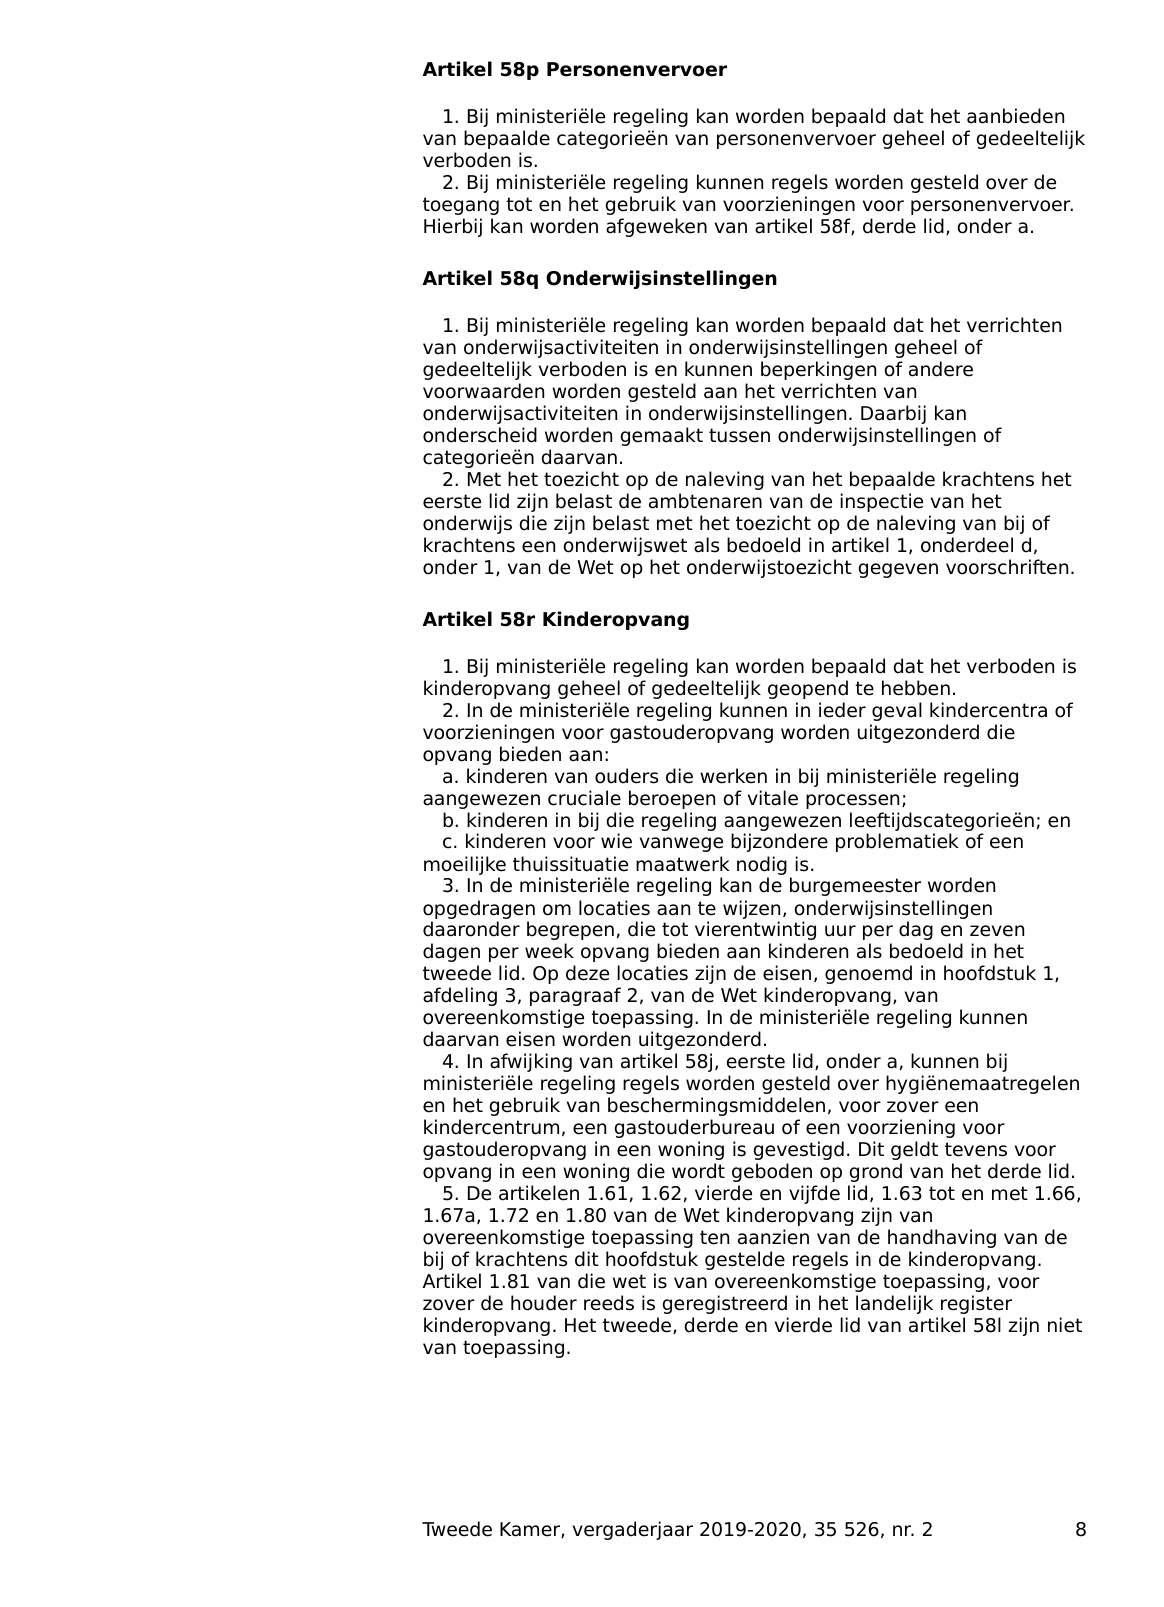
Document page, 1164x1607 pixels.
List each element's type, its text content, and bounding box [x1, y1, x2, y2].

text 2. Bij ministeriële regeling kunnen regels worden gesteld over de toegang tot en het gebruik van voorzieningen voor personenvervoer. Hierbij kan worden afgeweken van artikel 58f, derde lid, onder a. [422, 172, 1087, 238]
text c. kinderen voor wie vanwege bijzondere problematiek of een moeilijke thuissituatie maatwerk nodig is. [422, 831, 1087, 875]
text 2. In de ministeriële regeling kunnen in ieder geval kindercentra of voorzieningen voor gastouderopvang worden uitgezonderd die opvang bieden aan: [422, 699, 1087, 766]
text a. kinderen van ouders die werken in bij ministeriële regeling aangewezen cruciale beroepen of vitale processen; [422, 766, 1087, 809]
subtitle Artikel 58r Kinderopvang [422, 609, 1087, 631]
text 3. In de ministeriële regeling kan de burgemeester worden opgedragen om locaties aan te wijzen, onderwijsinstellingen daaronder begrepen, die tot vierentwintig uur per dag en zeven dagen per week opvang bieden aan kinderen als bedoeld in het tweede lid. Op deze locaties zijn de eisen, genoemd in hoofdstuk 1, afdeling 3, paragraaf 2, van de Wet kinderopvang, van overeenkomstige toepassing. In de ministeriële regeling kunnen daarvan eisen worden uitgezonderd. [422, 875, 1087, 1051]
text 4. In afwijking van artikel 58j, eerste lid, onder a, kunnen bij ministeriële regeling regels worden gesteld over hygiënemaatregelen en het gebruik van beschermingsmiddelen, voor zover een kindercentrum, een gastouderbureau of een voorziening voor gastouderopvang in een woning is gevestigd. Dit geldt tevens voor opvang in een woning die wordt geboden op grond van het derde lid. [422, 1051, 1087, 1183]
text 1. Bij ministeriële regeling kan worden bepaald dat het verboden is kinderopvang geheel of gedeeltelijk geopend te hebben. [422, 656, 1087, 699]
text 5. De artikelen 1.61, 1.62, vierde en vijfde lid, 1.63 tot en met 1.66, 1.67a, 1.72 en 1.80 van de Wet kinderopvang zijn van overeenkomstige toepassing ten aanzien van de handhaving van de bij of krachtens dit hoofdstuk gestelde regels in de kinderopvang. Artikel 1.81 van die wet is van overeenkomstige toepassing, voor zover de houder reeds is geregistreerd in het landelijk register kinderopvang. Het tweede, derde en vierde lid van artikel 58l zijn niet van toepassing. [422, 1183, 1087, 1359]
text 1. Bij ministeriële regeling kan worden bepaald dat het aanbieden van bepaalde categorieën van personenvervoer geheel of gedeeltelijk verboden is. [422, 106, 1087, 172]
subtitle Artikel 58q Onderwijsinstellingen [422, 268, 1087, 290]
text b. kinderen in bij die regeling aangewezen leeftijdscategorieën; en [422, 809, 1087, 831]
text 2. Met het toezicht op de naleving van het bepaalde krachtens het eerste lid zijn belast de ambtenaren van de inspectie van het onderwijs die zijn belast met het toezicht op de naleving van bij of krachtens een onderwijswet als bedoeld in artikel 1, onderdeel d, onder 1, van de Wet op het onderwijstoezicht gegeven voorschriften. [422, 469, 1087, 579]
subtitle Artikel 58p Personenvervoer [422, 59, 1087, 81]
text 1. Bij ministeriële regeling kan worden bepaald dat het verrichten van onderwijsactiviteiten in onderwijsinstellingen geheel of gedeeltelijk verboden is en kunnen beperkingen of andere voorwaarden worden gesteld aan het verrichten van onderwijsactiviteiten in onderwijsinstellingen. Daarbij kan onderscheid worden gemaakt tussen onderwijsinstellingen of categorieën daarvan. [422, 315, 1087, 469]
